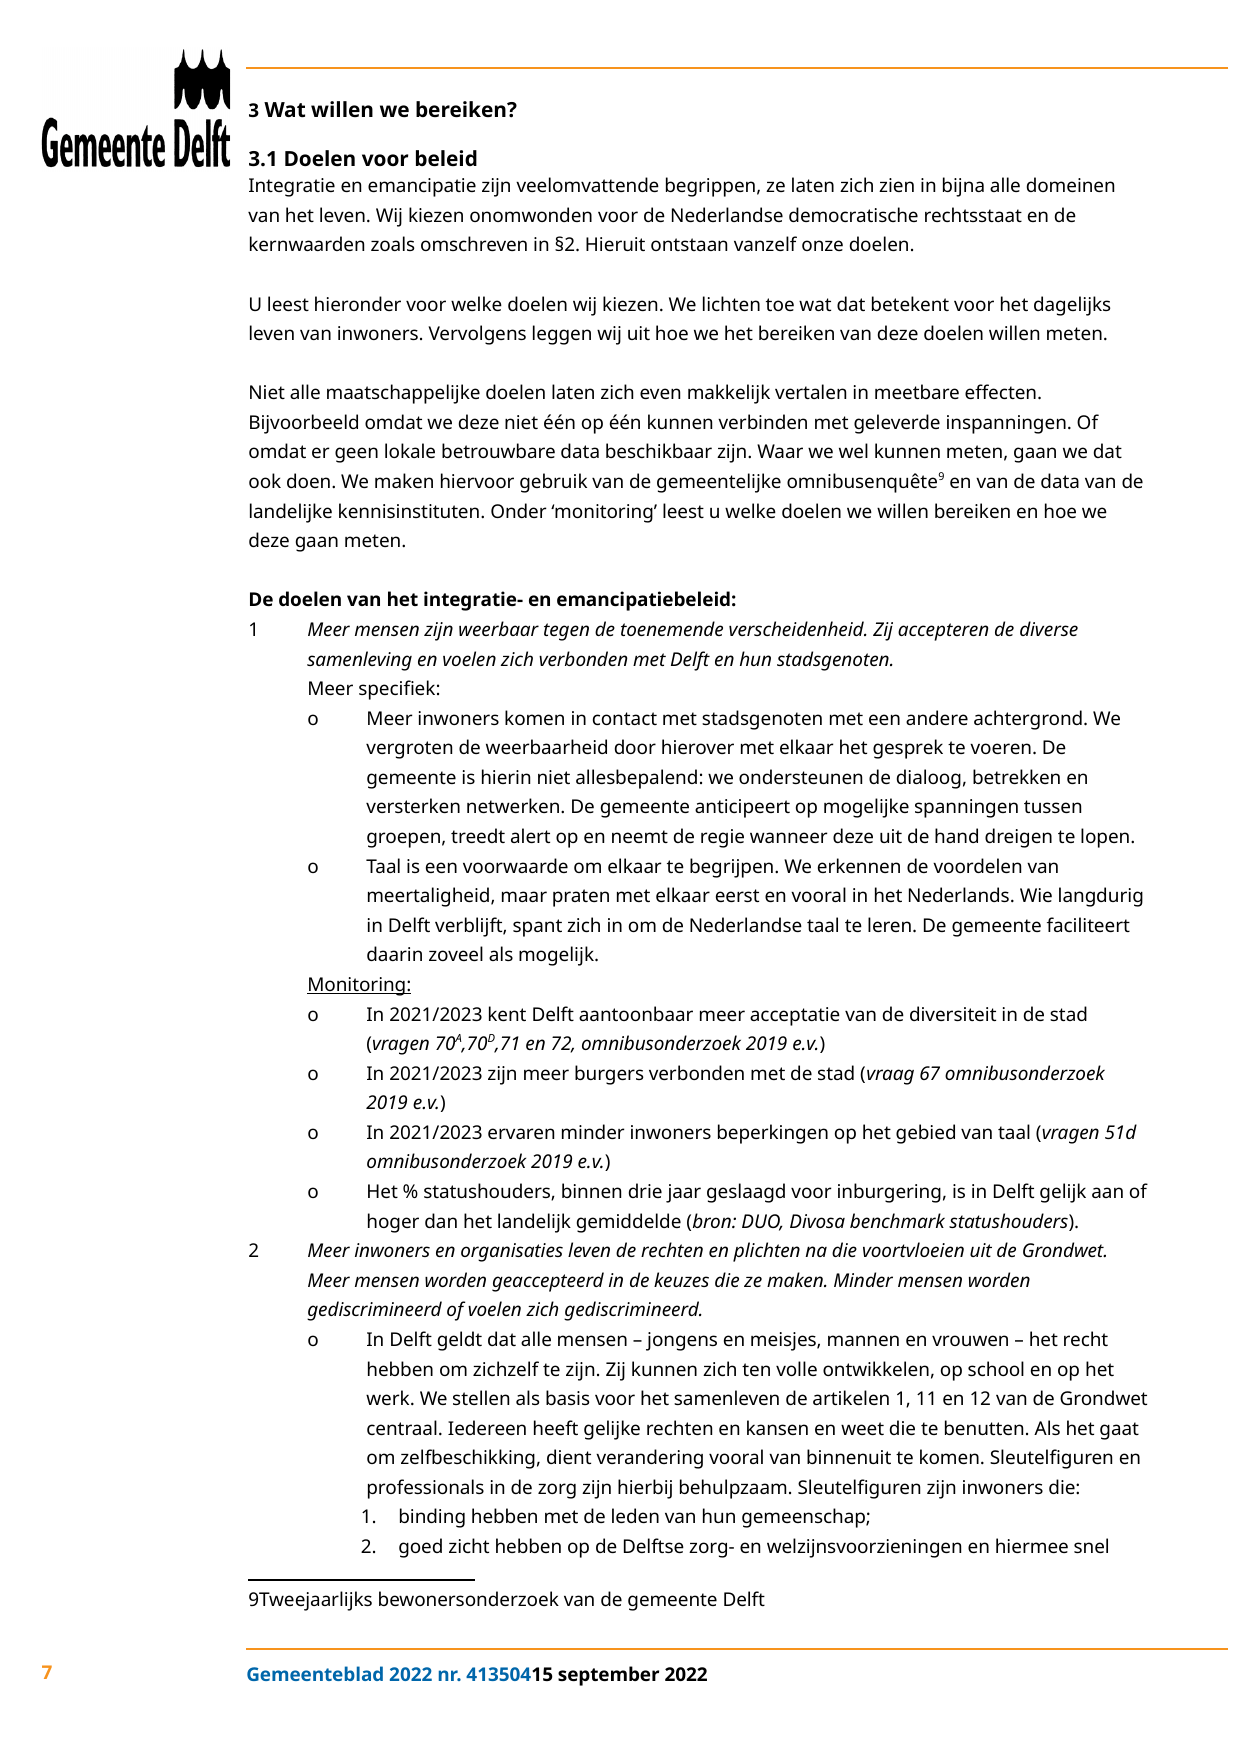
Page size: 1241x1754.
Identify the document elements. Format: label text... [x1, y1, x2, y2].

list Meer specifiek: [248, 675, 1152, 701]
list In 2021/2023 kent Delft aantoonbaar meer acceptatie van de diversiteit in de stad (vragen 70A,70D,71 en 72, omnibusonderzoek 2019 e.v.) [307, 1001, 1152, 1056]
list goed zicht hebben op de Delftse zorg- en welzijnsvoorzieningen en hiermee snel [361, 1533, 1152, 1559]
list In 2021/2023 zijn meer burgers verbonden met de stad (vraag 67 omnibusonderzoek 2019 e.v.) [307, 1060, 1152, 1115]
picture [41, 47, 231, 172]
text 3 Wat willen we bereiken? [248, 95, 1152, 123]
list Het % statushouders, binnen drie jaar geslaagd voor inburgering, is in Delft gelijk aan of hoger dan het landelijk gemiddelde (bron: DUO, Divosa benchmark statushouders). [307, 1178, 1152, 1234]
list Meer inwoners en organisaties leven de rechten en plichten na die voortvloeien uit de Grondwet. Meer mensen worden geaccepteerd in de keuzes die ze maken. Minder mensen worden gediscrimineerd of voelen zich gediscrimineerd. [248, 1237, 1152, 1322]
list Meer inwoners komen in contact met stadsgenoten met een andere achtergrond. We vergroten de weerbaarheid door hierover met elkaar het gesprek te voeren. De gemeente is hierin niet allesbepalend: we ondersteunen de dialoog, betrekken en versterken netwerken. De gemeente anticipeert op mogelijke spanningen tussen groepen, treedt alert op en neemt de regie wanneer deze uit de hand dreigen te lopen. [307, 705, 1152, 849]
text Tweejaarlijks bewonersonderzoek van de gemeente Delft [248, 1586, 1152, 1612]
text Integratie en emancipatie zijn veelomvattende begrippen, ze laten zich zien in bijna alle domeinen van het leven. Wij kiezen onomwonden voor de Nederlandse democratische rechtsstaat en de kernwaarden zoals omschreven in §2. Hieruit ontstaan vanzelf onze doelen. [248, 172, 1152, 257]
text De doelen van het integratie- en emancipatiebeleid: [248, 587, 1152, 612]
list Taal is een voorwaarde om elkaar te begrijpen. We erkennen de voordelen van meertaligheid, maar praten met elkaar eerst en vooral in het Nederlands. Wie langdurig in Delft verblijft, spant zich in om de Nederlandse taal te leren. De gemeente faciliteert daarin zoveel als mogelijk. [307, 853, 1152, 967]
list binding hebben met de leden van hun gemeenschap; [361, 1504, 1152, 1529]
list In 2021/2023 ervaren minder inwoners beperkingen op het gebied van taal (vragen 51d omnibusonderzoek 2019 e.v.) [307, 1119, 1152, 1174]
text U leest hieronder voor welke doelen wij kiezen. We lichten toe wat dat betekent voor het dagelijks leven van inwoners. Vervolgens leggen wij uit hoe we het bereiken van deze doelen willen meten. [248, 291, 1152, 346]
list In Delft geldt dat alle mensen – jongens en meisjes, mannen en vrouwen – het recht hebben om zichzelf te zijn. Zij kunnen zich ten volle ontwikkelen, op school en op het werk. We stellen als basis voor het samenleven de artikelen 1, 11 en 12 van de Grondwet centraal. Iedereen heeft gelijke rechten en kansen en weet die te benutten. Als het gaat om zelfbeschikking, dient verandering vooral van binnenuit te komen. Sleutelfiguren en professionals in de zorg zijn hierbij behulpzaam. Sleutelfiguren zijn inwoners die: [307, 1326, 1152, 1500]
text 3.1 Doelen voor beleid [248, 144, 1152, 172]
list Monitoring: [248, 971, 1152, 997]
text Niet alle maatschappelijke doelen laten zich even makkelijk vertalen in meetbare effecten. Bijvoorbeeld omdat we deze niet één op één kunnen verbinden met geleverde inspanningen. Of omdat er geen lokale betrouwbare data beschikbaar zijn. Waar we wel kunnen meten, gaan we dat ook doen. We maken hiervoor gebruik van de gemeentelijke omnibusenquête en van de data van de landelijke kennisinstituten. Onder ‘monitoring’ leest u welke doelen we willen bereiken en hoe we deze gaan meten. [248, 379, 1152, 553]
list Meer mensen zijn weerbaar tegen de toenemende verscheidenheid. Zij accepteren de diverse samenleving en voelen zich verbonden met Delft en hun stadsgenoten. [248, 616, 1152, 672]
